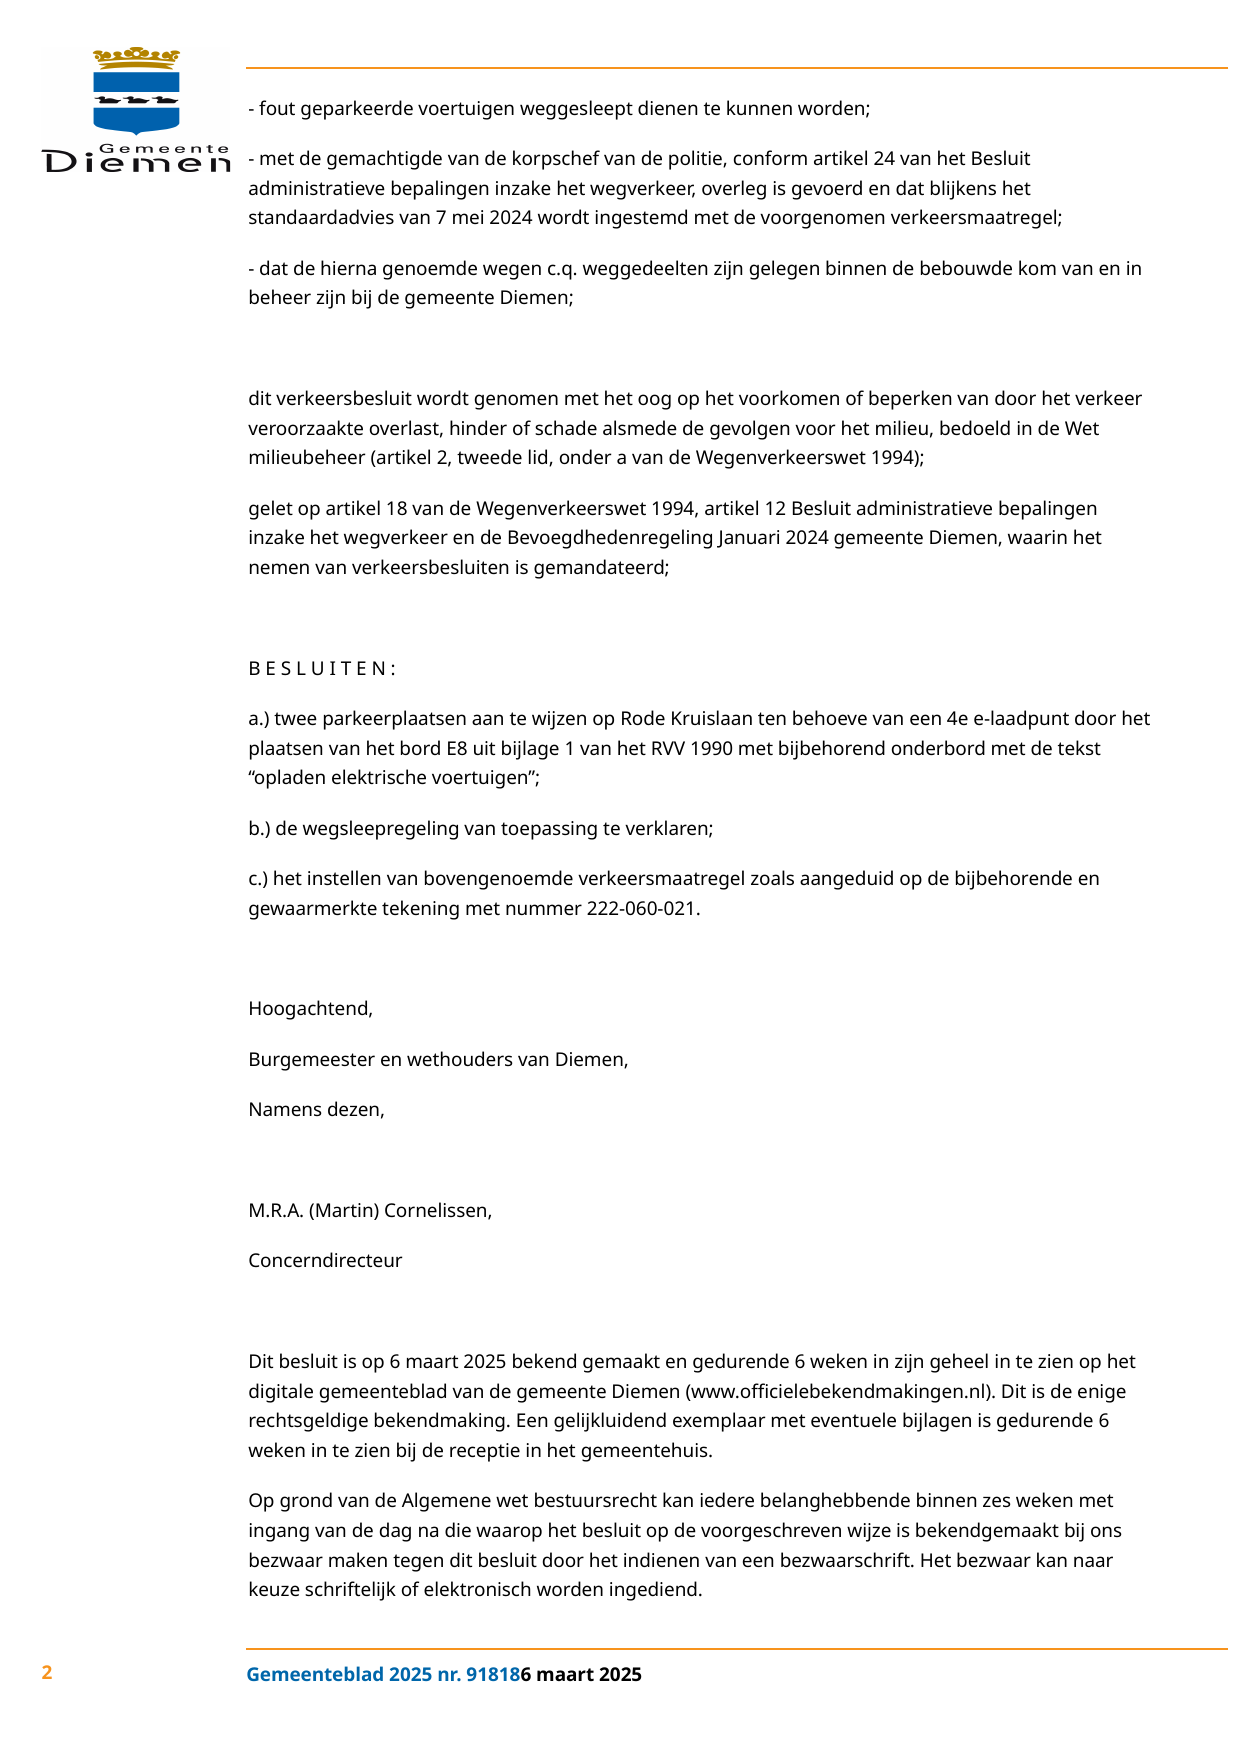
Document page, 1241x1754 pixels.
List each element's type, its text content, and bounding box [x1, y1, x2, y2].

text - met de gemachtigde van de korpschef van de politie, conform artikel 24 van het Besluit administratieve bepalingen inzake het wegverkeer, overleg is gevoerd en dat blijkens het standaardadvies van 7 mei 2024 wordt ingestemd met de voorgenomen verkeersmaatregel; [248, 145, 1152, 230]
text Namens dezen, [248, 1096, 1152, 1122]
text Dit besluit is op 6 maart 2025 bekend gemaakt en gedurende 6 weken in zijn geheel in te zien op het digitale gemeenteblad van de gemeente Diemen (www.officielebekendmakingen.nl). Dit is de enige rechtsgeldige bekendmaking. Een gelijkluidend exemplaar met eventuele bijlagen is gedurende 6 weken in te zien bij de receptie in het gemeentehuis. [248, 1348, 1152, 1463]
text Burgemeester en wethouders van Diemen, [248, 1046, 1152, 1072]
picture [41, 47, 231, 172]
text Op grond van de Algemene wet bestuursrecht kan iedere belanghebbende binnen zes weken met ingang van de dag na die waarop het besluit op de voorgeschreven wijze is bekendgemaakt bij ons bezwaar maken tegen dit besluit door het indienen van een bezwaarschrift. Het bezwaar kan naar keuze schriftelijk of elektronisch worden ingediend. [248, 1488, 1152, 1602]
text Hoogachtend, [248, 996, 1152, 1021]
text - fout geparkeerde voertuigen weggesleept dienen te kunnen worden; [248, 95, 1152, 121]
text B E S L U I T E N : [248, 655, 1152, 681]
text c.) het instellen van bovengenoemde verkeersmaatregel zoals aangeduid op de bijbehorende en gewaarmerkte tekening met nummer 222-060-021. [248, 865, 1152, 921]
text b.) de wegsleepregeling van toepassing te verklaren; [248, 815, 1152, 841]
text Concerndirecteur [248, 1248, 1152, 1273]
text dit verkeersbesluit wordt genomen met het oog op het voorkomen of beperken van door het verkeer veroorzaakte overlast, hinder of schade alsmede de gevolgen voor het milieu, bedoeld in de Wet milieubeheer (artikel 2, tweede lid, onder a van de Wegenverkeerswet 1994); [248, 385, 1152, 470]
text M.R.A. (Martin) Cornelissen, [248, 1197, 1152, 1223]
text a.) twee parkeerplaatsen aan te wijzen op Rode Kruislaan ten behoeve van een 4e e-laadpunt door het plaatsen van het bord E8 uit bijlage 1 van het RVV 1990 met bijbehorend onderbord met de tekst “opladen elektrische voertuigen”; [248, 705, 1152, 790]
text gelet op artikel 18 van de Wegenverkeerswet 1994, artikel 12 Besluit administratieve bepalingen inzake het wegverkeer en de Bevoegdhedenregeling Januari 2024 gemeente Diemen, waarin het nemen van verkeersbesluiten is gemandateerd; [248, 495, 1152, 580]
text - dat de hierna genoemde wegen c.q. weggedeelten zijn gelegen binnen de bebouwde kom van en in beheer zijn bij de gemeente Diemen; [248, 255, 1152, 310]
